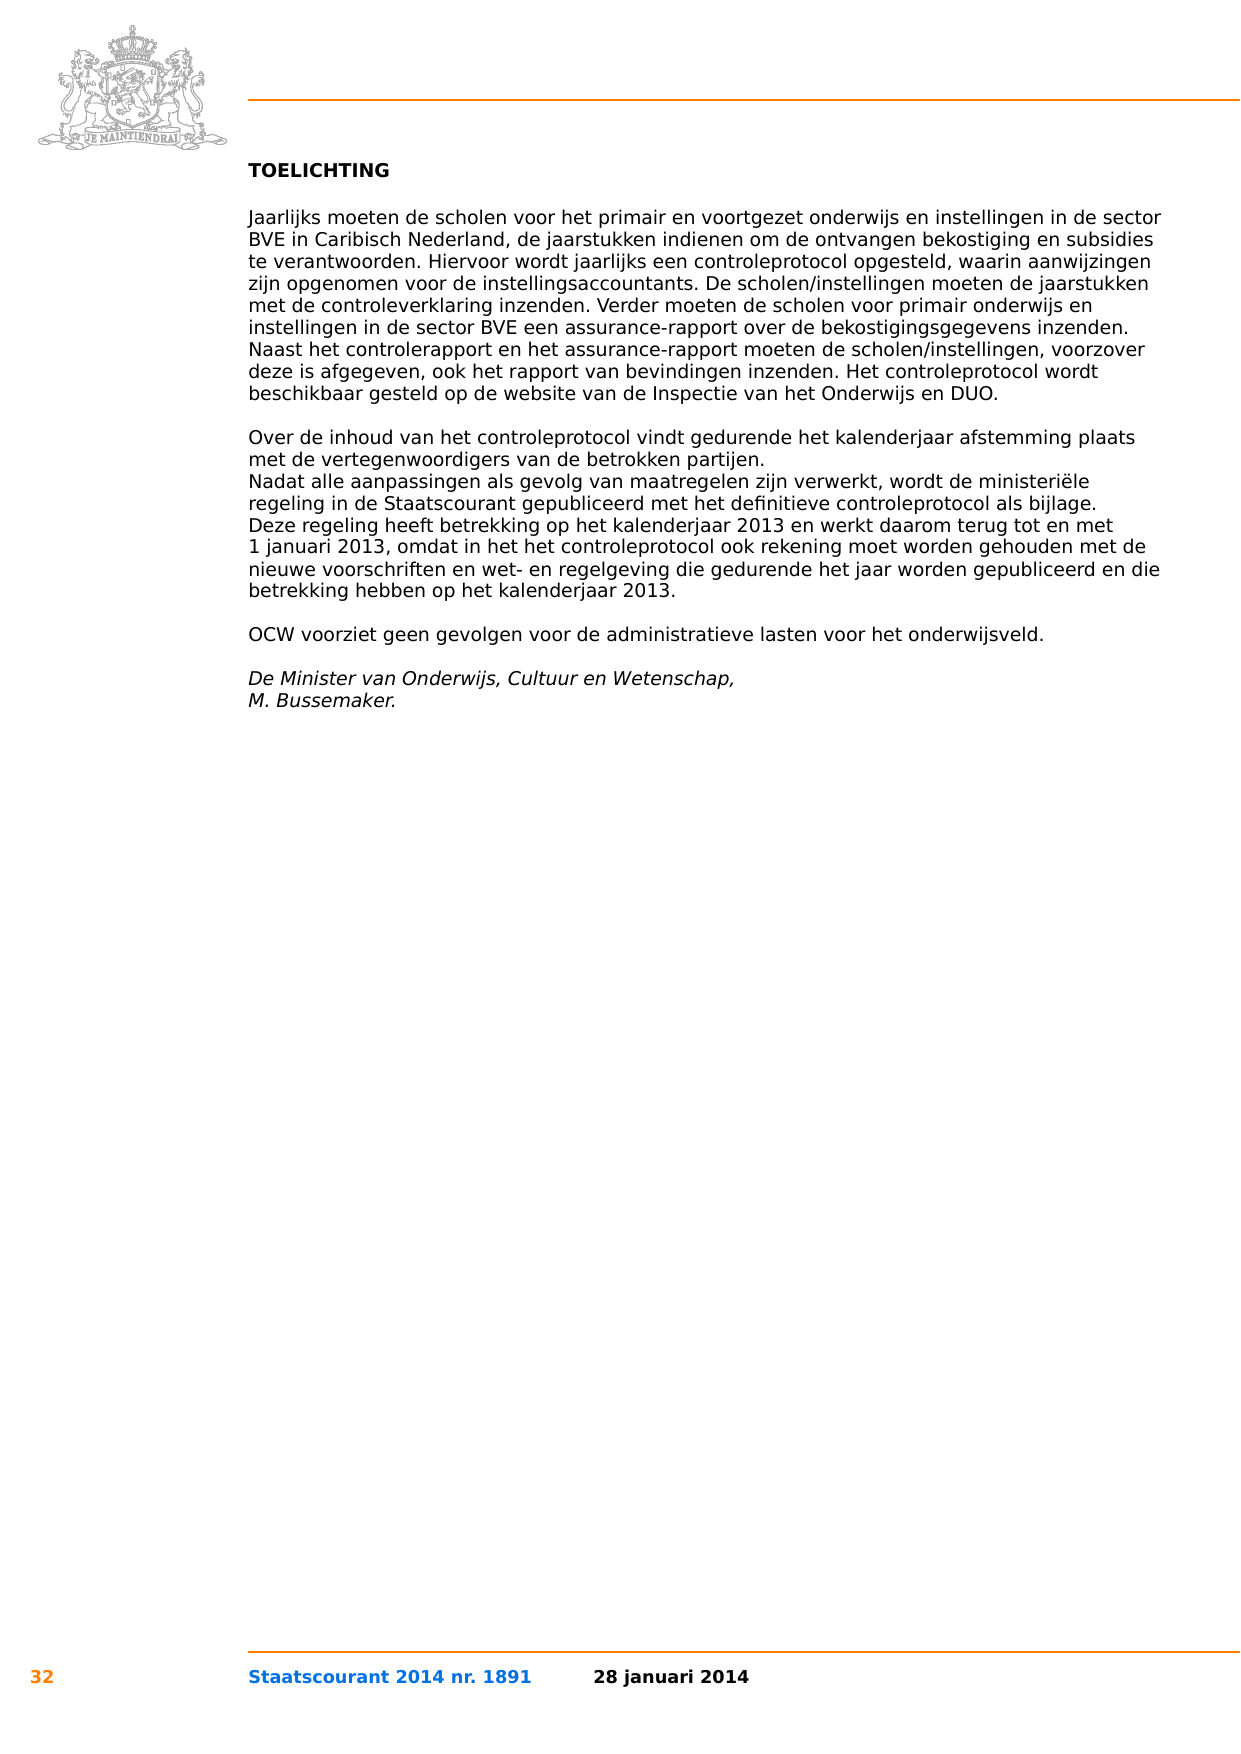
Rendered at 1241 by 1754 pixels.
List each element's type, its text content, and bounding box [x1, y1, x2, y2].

subtitle TOELICHTING [248, 160, 1163, 182]
text Nadat alle aanpassingen als gevolg van maatregelen zijn verwerkt, wordt de ministeriële regeling in de Staatscourant gepubliceerd met het definitieve controleprotocol als bijlage. [248, 471, 1163, 514]
text Jaarlijks moeten de scholen voor het primair en voortgezet onderwijs en instellingen in de sector BVE in Caribisch Nederland, de jaarstukken indienen om de ontvangen bekostiging en subsidies te verantwoorden. Hiervoor wordt jaarlijks een controleprotocol opgesteld, waarin aanwijzingen zijn opgenomen voor de instellingsaccountants. De scholen/instellingen moeten de jaarstukken met de controleverklaring inzenden. Verder moeten de scholen voor primair onderwijs en instellingen in de sector BVE een assurance-rapport over de bekostigingsgegevens inzenden. Naast het controlerapport en het assurance-rapport moeten de scholen/instellingen, voorzover deze is afgegeven, ook het rapport van bevindingen inzenden. Het controleprotocol wordt beschikbaar gesteld op de website van de Inspectie van het Onderwijs en DUO. [248, 207, 1163, 405]
text Over de inhoud van het controleprotocol vindt gedurende het kalenderjaar afstemming plaats met de vertegenwoordigers van de betrokken partijen. [248, 427, 1163, 471]
text De Minister van Onderwijs, Cultuur en Wetenschap, M. Bussemaker. [248, 668, 1163, 712]
text OCW voorziet geen gevolgen voor de administratieve lasten voor het onderwijsveld. [248, 624, 1163, 646]
picture [38, 25, 227, 150]
text Deze regeling heeft betrekking op het kalenderjaar 2013 en werkt daarom terug tot en met 1 januari 2013, omdat in het het controleprotocol ook rekening moet worden gehouden met de nieuwe voorschriften en wet- en regelgeving die gedurende het jaar worden gepubliceerd en die betrekking hebben op het kalenderjaar 2013. [248, 514, 1163, 602]
